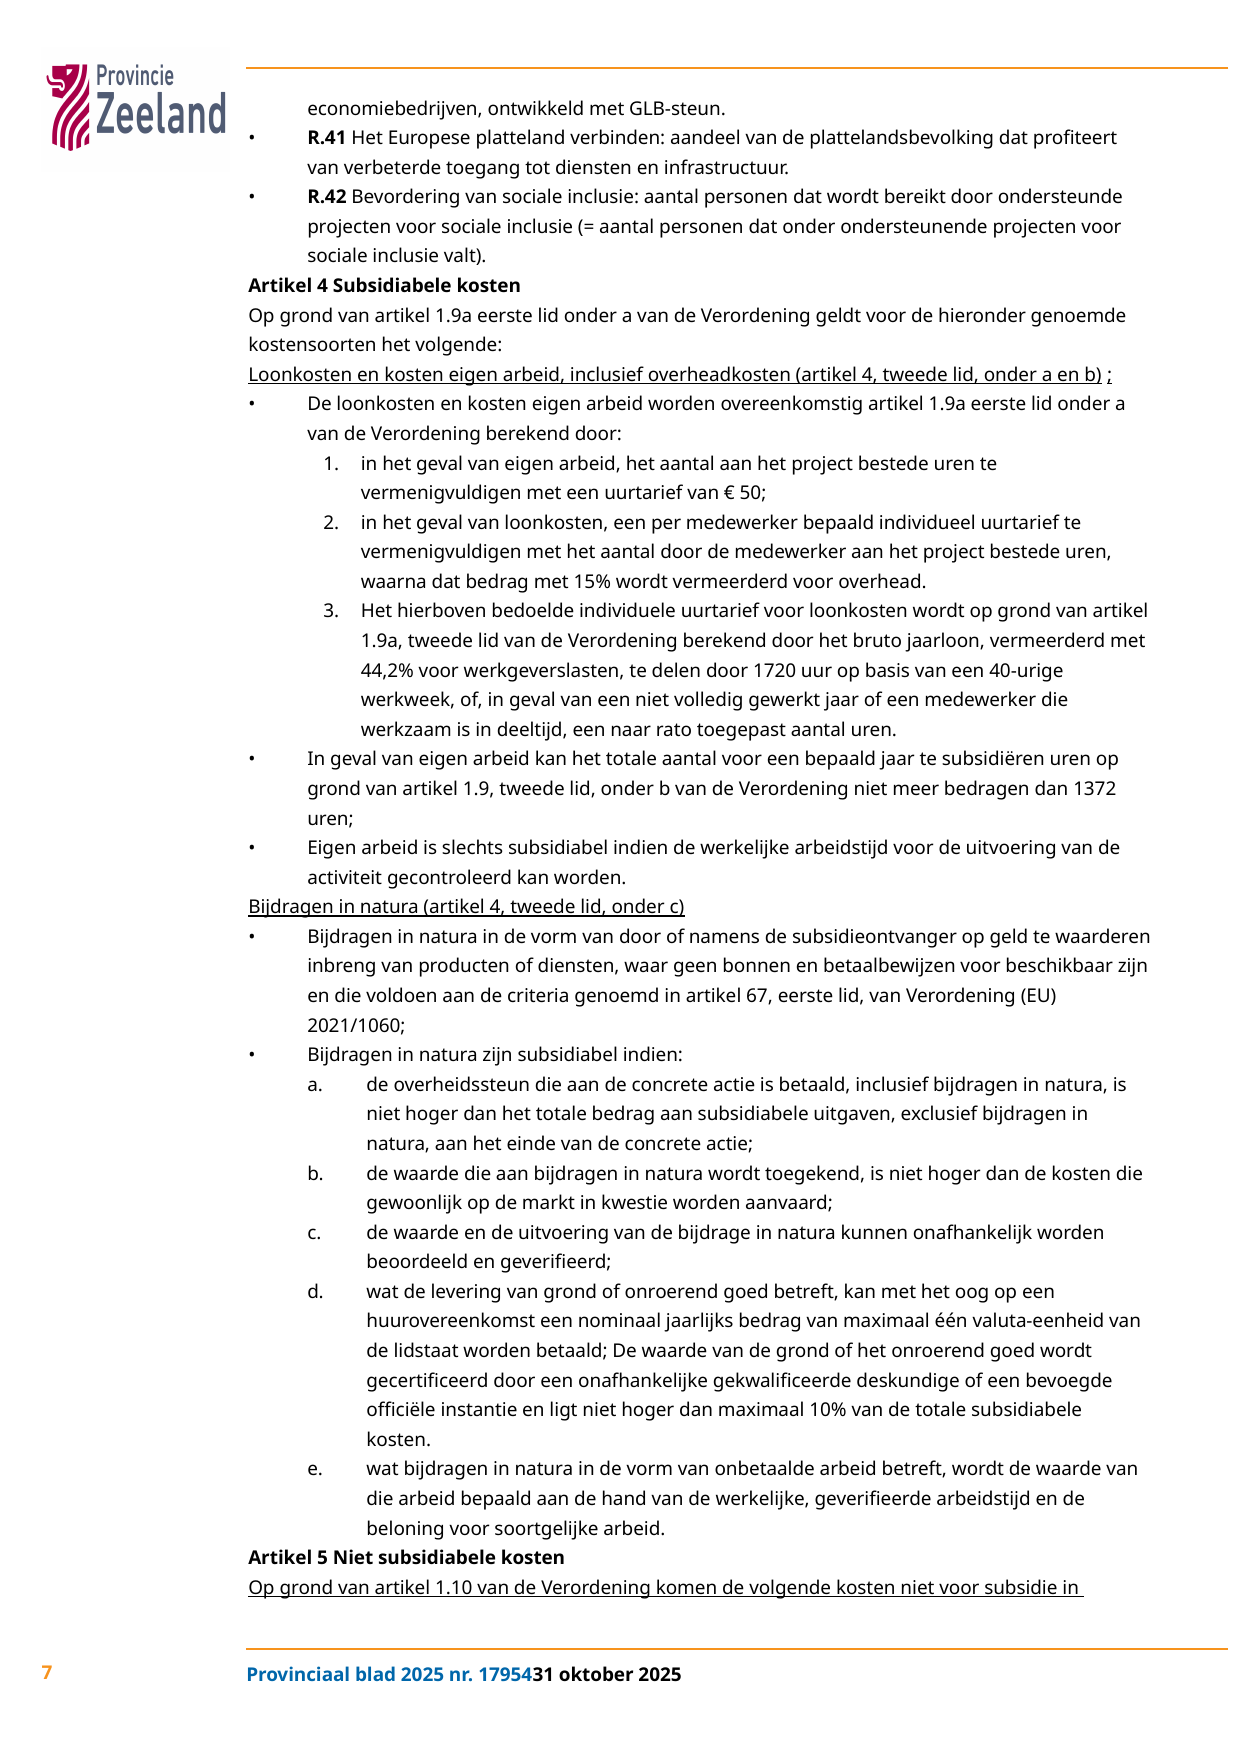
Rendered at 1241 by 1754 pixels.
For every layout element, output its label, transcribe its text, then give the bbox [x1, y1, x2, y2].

list de overheidssteun die aan de concrete actie is betaald, inclusief bijdragen in natura, is niet hoger dan het totale bedrag aan subsidiabele uitgaven, exclusief bijdragen in natura, aan het einde van de concrete actie; [307, 1071, 1152, 1156]
list wat de levering van grond of onroerend goed betreft, kan met het oog op een huurovereenkomst een nominaal jaarlijks bedrag van maximaal één valuta-eenheid van de lidstaat worden betaald; De waarde van de grond of het onroerend goed wordt gecertificeerd door een onafhankelijke gekwalificeerde deskundige of een bevoegde officiële instantie en ligt niet hoger dan maximaal 10% van de totale subsidiabele kosten. [307, 1278, 1152, 1452]
picture [41, 47, 231, 172]
text Op grond van artikel 1.10 van de Verordening komen de volgende kosten niet voor subsidie in [248, 1574, 1152, 1600]
list Bijdragen in natura zijn subsidiabel indien: [248, 1041, 1152, 1067]
list R.41 Het Europese platteland verbinden: aandeel van de plattelandsbevolking dat profiteert van verbeterde toegang tot diensten en infrastructuur. [248, 124, 1152, 180]
list Het hierboven bedoelde individuele uurtarief voor loonkosten wordt op grond van artikel 1.9a, tweede lid van de Verordening berekend door het bruto jaarloon, vermeerderd met 44,2% voor werkgeverslasten, te delen door 1720 uur op basis van een 40-urige werkweek, of, in geval van een niet volledig gewerkt jaar of een medewerker die werkzaam is in deeltijd, een naar rato toegepast aantal uren. [323, 598, 1152, 742]
list In geval van eigen arbeid kan het totale aantal voor een bepaald jaar te subsidiëren uren op grond van artikel 1.9, tweede lid, onder b van de Verordening niet meer bedragen dan 1372 uren; [248, 746, 1152, 831]
list wat bijdragen in natura in de vorm van onbetaalde arbeid betreft, wordt de waarde van die arbeid bepaald aan de hand van de werkelijke, geverifieerde arbeidstijd en de beloning voor soortgelijke arbeid. [307, 1456, 1152, 1541]
text Artikel 4 Subsidiabele kosten [248, 272, 1152, 298]
text Op grond van artikel 1.9a eerste lid onder a van de Verordening geldt voor de hieronder genoemde kostensoorten het volgende: [248, 302, 1152, 357]
list Bijdragen in natura in de vorm van door of namens de subsidieontvanger op geld te waarderen inbreng van producten of diensten, waar geen bonnen en betaalbewijzen voor beschikbaar zijn en die voldoen aan de criteria genoemd in artikel 67, eerste lid, van Verordening (EU) 2021/1060; [248, 923, 1152, 1038]
list in het geval van loonkosten, een per medewerker bepaald individueel uurtarief te vermenigvuldigen met het aantal door de medewerker aan het project bestede uren, waarna dat bedrag met 15% wordt vermeerderd voor overhead. [323, 509, 1152, 594]
list R.42 Bevordering van sociale inclusie: aantal personen dat wordt bereikt door ondersteunde projecten voor sociale inclusie (= aantal personen dat onder ondersteunende projecten voor sociale inclusie valt). [248, 183, 1152, 268]
list Eigen arbeid is slechts subsidiabel indien de werkelijke arbeidstijd voor de uitvoering van de activiteit gecontroleerd kan worden. [248, 834, 1152, 890]
text Artikel 5 Niet subsidiabele kosten [248, 1544, 1152, 1570]
list De loonkosten en kosten eigen arbeid worden overeenkomstig artikel 1.9a eerste lid onder a van de Verordening berekend door: [248, 391, 1152, 446]
text Bijdragen in natura (artikel 4, tweede lid, onder c) [248, 893, 1152, 919]
text Loonkosten en kosten eigen arbeid, inclusief overheadkosten (artikel 4, tweede lid, onder a en b) ; [248, 361, 1152, 387]
list de waarde die aan bijdragen in natura wordt toegekend, is niet hoger dan de kosten die gewoonlijk op de markt in kwestie worden aanvaard; [307, 1160, 1152, 1215]
list economiebedrijven, ontwikkeld met GLB-steun. [248, 95, 1152, 121]
list de waarde en de uitvoering van de bijdrage in natura kunnen onafhankelijk worden beoordeeld en geverifieerd; [307, 1219, 1152, 1274]
list in het geval van eigen arbeid, het aantal aan het project bestede uren te vermenigvuldigen met een uurtarief van € 50; [323, 450, 1152, 505]
